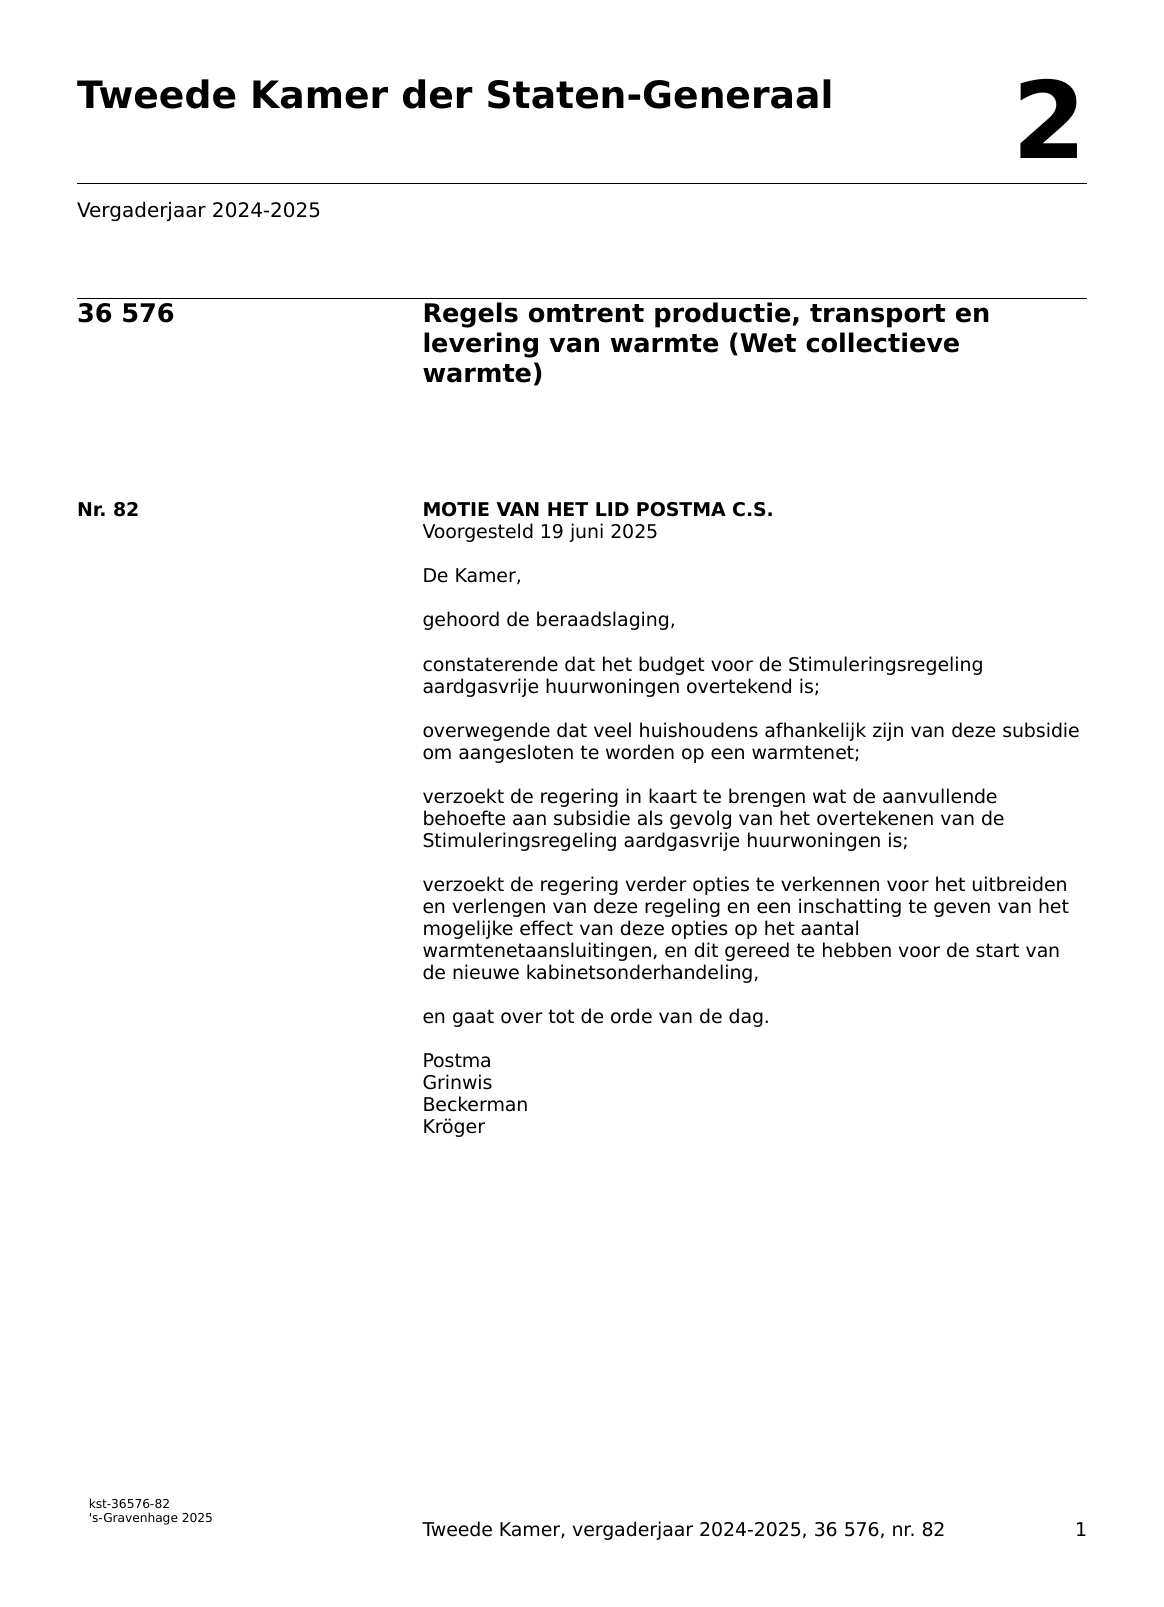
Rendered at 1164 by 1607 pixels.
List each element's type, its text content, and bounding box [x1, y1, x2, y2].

text 's-Gravenhage 2025 [88, 1511, 323, 1525]
text constaterende dat het budget voor de Stimuleringsregeling aardgasvrije huurwoningen overtekend is; [422, 653, 1087, 697]
text Kröger [422, 1116, 1087, 1138]
text Grinwis [422, 1072, 1087, 1094]
text Beckerman [422, 1094, 1087, 1116]
subtitle 36 576 Regels omtrent productie, transport en levering van warmte (Wet collectieve warmte) [77, 299, 1087, 388]
text kst-36576-82 [88, 1497, 323, 1511]
subtitle Nr. 82 MOTIE VAN HET LID POSTMA C.S. [77, 499, 1087, 521]
text verzoekt de regering verder opties te verkennen voor het uitbreiden en verlengen van deze regeling en een inschatting te geven van het mogelijke effect van deze opties op het aantal warmtenetaansluitingen, en dit gereed te hebben voor de start van de nieuwe kabinetsonderhandeling, [422, 874, 1087, 984]
table_cell Vergaderjaar 2024-2025 [77, 184, 1087, 298]
text Voorgesteld 19 juni 2025 [422, 521, 1087, 543]
table_header Tweede Kamer der Staten-Generaal [77, 59, 886, 183]
text overwegende dat veel huishoudens afhankelijk zijn van deze subsidie om aangesloten te worden op een warmtenet; [422, 720, 1087, 764]
text De Kamer, [422, 565, 1087, 587]
text verzoekt de regering in kaart te brengen wat de aanvullende behoefte aan subsidie als gevolg van het overtekenen van de Stimuleringsregeling aardgasvrije huurwoningen is; [422, 786, 1087, 852]
text Postma [422, 1050, 1087, 1072]
table_header 2 [886, 59, 1087, 183]
text en gaat over tot de orde van de dag. [422, 1006, 1087, 1028]
text gehoord de beraadslaging, [422, 609, 1087, 631]
